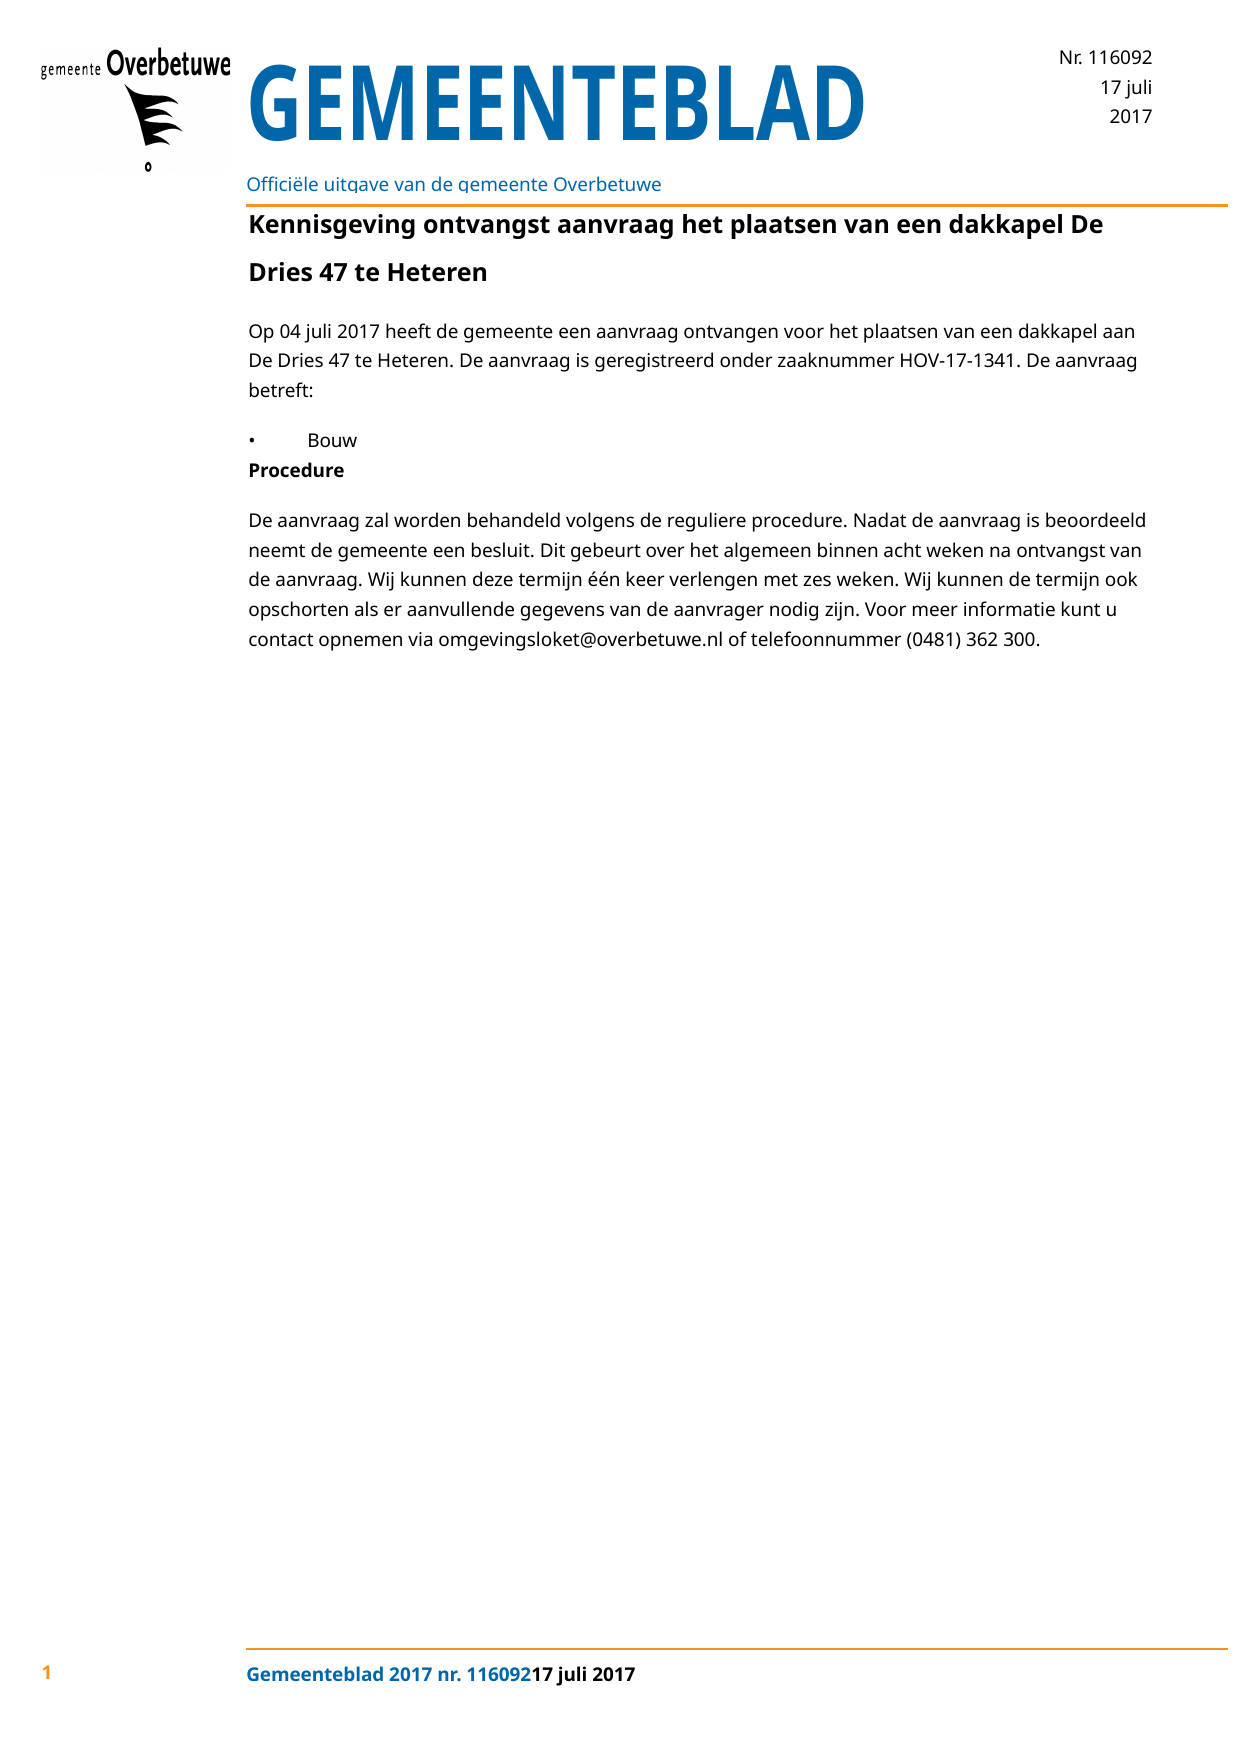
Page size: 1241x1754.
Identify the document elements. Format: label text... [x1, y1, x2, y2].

list Bouw [248, 427, 1152, 453]
text De aanvraag zal worden behandeld volgens de reguliere procedure. Nadat de aanvraag is beoordeeld neemt de gemeente een besluit. Dit gebeurt over het algemeen binnen acht weken na ontvangst van de aanvraag. Wij kunnen deze termijn één keer verlengen met zes weken. Wij kunnen de termijn ook opschorten als er aanvullende gegevens van de aanvrager nodig zijn. Voor meer informatie kunt u contact opnemen via omgevingsloket@overbetuwe.nl of telefoonnummer (0481) 362 300. [248, 507, 1152, 652]
text Op 04 juli 2017 heeft de gemeente een aanvraag ontvangen voor het plaatsen van een dakkapel aan De Dries 47 te Heteren. De aanvraag is geregistreerd onder zaaknummer HOV-17-1341. De aanvraag betreft: [248, 318, 1152, 403]
text Kennisgeving ontvangst aanvraag het plaatsen van een dakkapel De Dries 47 te Heteren [248, 207, 1152, 288]
picture [41, 47, 231, 172]
text Procedure [248, 457, 1152, 483]
